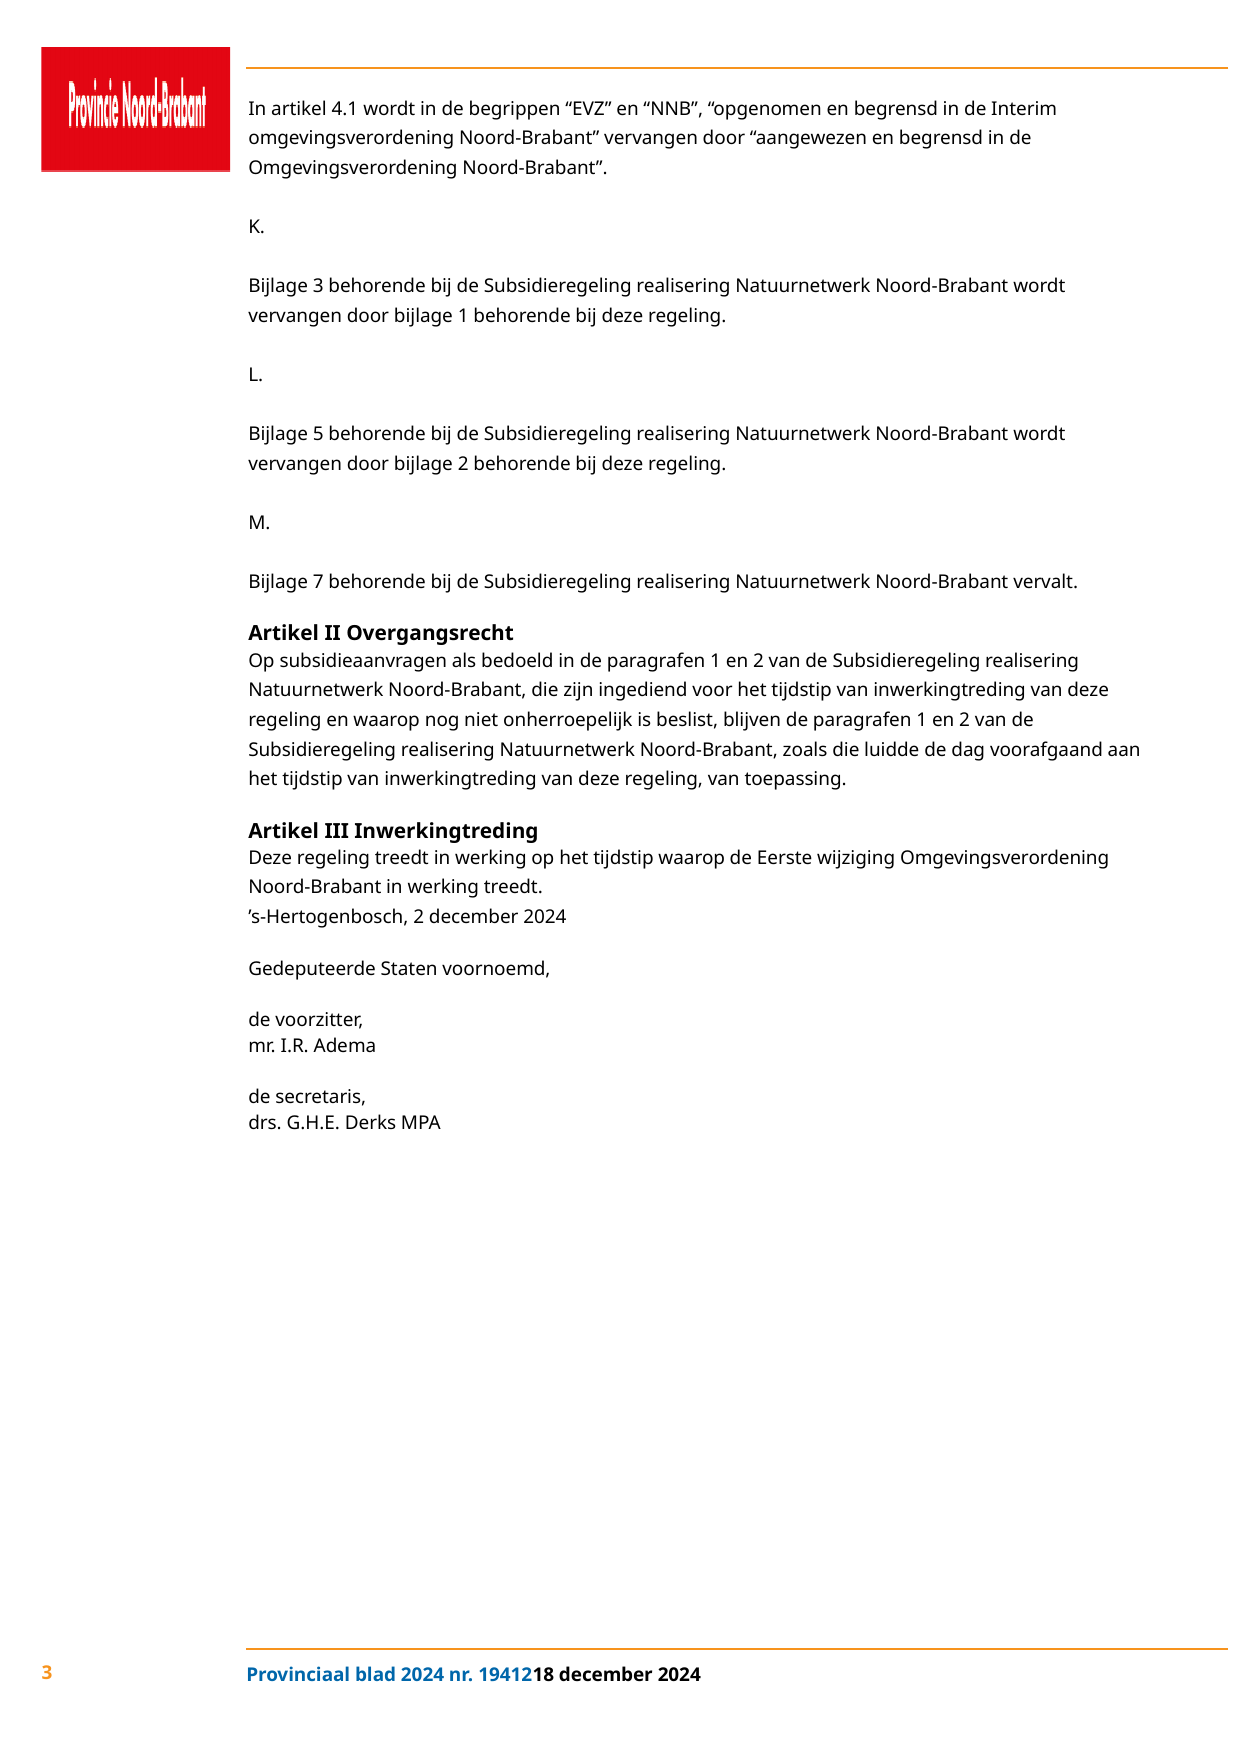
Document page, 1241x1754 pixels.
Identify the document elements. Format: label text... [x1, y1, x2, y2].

text Deze regeling treedt in werking op het tijdstip waarop de Eerste wijziging Omgevingsverordening Noord-Brabant in werking treedt. [248, 844, 1152, 899]
text K. [248, 213, 1152, 239]
text In artikel 4.1 wordt in de begrippen “EVZ” en “NNB”, “opgenomen en begrensd in de Interim omgevingsverordening Noord-Brabant” vervangen door “aangewezen en begrensd in de Omgevingsverordening Noord-Brabant”. [248, 95, 1152, 180]
text Artikel II Overgangsrecht [248, 618, 1152, 647]
text mr. I.R. Adema [248, 1032, 1152, 1058]
text L. [248, 361, 1152, 387]
text Artikel III Inwerkingtreding [248, 816, 1152, 844]
picture [41, 47, 231, 172]
text Bijlage 5 behorende bij de Subsidieregeling realisering Natuurnetwerk Noord-Brabant wordt vervangen door bijlage 2 behorende bij deze regeling. [248, 420, 1152, 476]
text Op subsidieaanvragen als bedoeld in de paragrafen 1 en 2 van de Subsidieregeling realisering Natuurnetwerk Noord-Brabant, die zijn ingediend voor het tijdstip van inwerkingtreding van deze regeling en waarop nog niet onherroepelijk is beslist, blijven de paragrafen 1 en 2 van de Subsidieregeling realisering Natuurnetwerk Noord-Brabant, zoals die luidde de dag voorafgaand aan het tijdstip van inwerkingtreding van deze regeling, van toepassing. [248, 647, 1152, 791]
text drs. G.H.E. Derks MPA [248, 1109, 1152, 1135]
text de secretaris, [248, 1083, 1152, 1109]
text M. [248, 509, 1152, 535]
text ’s-Hertogenbosch, 2 december 2024 [248, 903, 1152, 929]
text de voorzitter, [248, 1006, 1152, 1032]
text Bijlage 3 behorende bij de Subsidieregeling realisering Natuurnetwerk Noord-Brabant wordt vervangen door bijlage 1 behorende bij deze regeling. [248, 272, 1152, 328]
text Bijlage 7 behorende bij de Subsidieregeling realisering Natuurnetwerk Noord-Brabant vervalt. [248, 568, 1152, 594]
text Gedeputeerde Staten voornoemd, [248, 955, 1152, 981]
